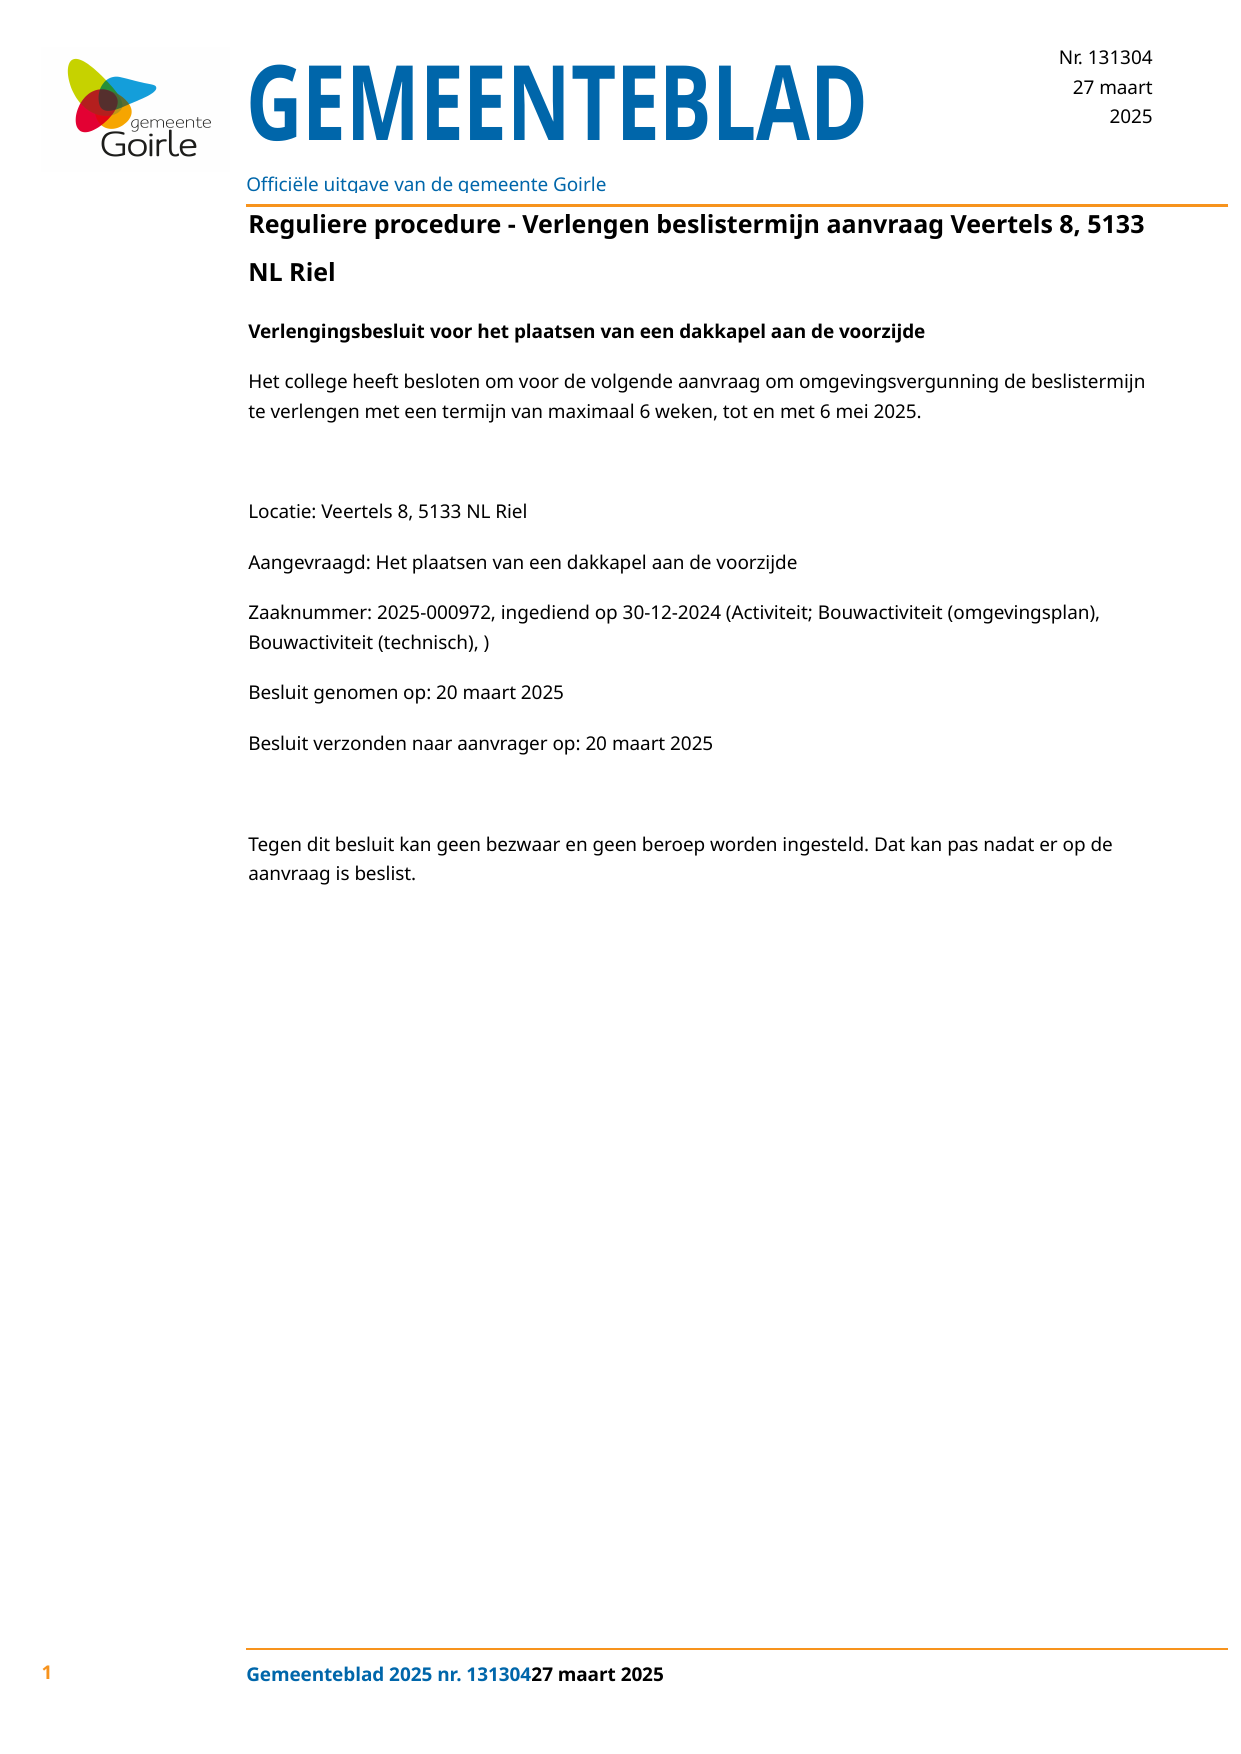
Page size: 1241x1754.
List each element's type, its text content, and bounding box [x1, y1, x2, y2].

text Verlengingsbesluit voor het plaatsen van een dakkapel aan de voorzijde [248, 318, 1152, 344]
text Aangevraagd: Het plaatsen van een dakkapel aan de voorzijde [248, 549, 1152, 575]
text Locatie: Veertels 8, 5133 NL Riel [248, 499, 1152, 524]
text Het college heeft besloten om voor de volgende aanvraag om omgevingsvergunning de beslistermijn te verlengen met een termijn van maximaal 6 weken, tot en met 6 mei 2025. [248, 368, 1152, 424]
picture [41, 47, 231, 172]
text Reguliere procedure - Verlengen beslistermijn aanvraag Veertels 8, 5133 NL Riel [248, 207, 1152, 288]
text Tegen dit besluit kan geen bezwaar en geen beroep worden ingesteld. Dat kan pas nadat er op de aanvraag is beslist. [248, 831, 1152, 886]
text Besluit verzonden naar aanvrager op: 20 maart 2025 [248, 730, 1152, 756]
text Besluit genomen op: 20 maart 2025 [248, 679, 1152, 705]
text Zaaknummer: 2025-000972, ingediend op 30-12-2024 (Activiteit; Bouwactiviteit (omgevingsplan), Bouwactiviteit (technisch), ) [248, 599, 1152, 655]
